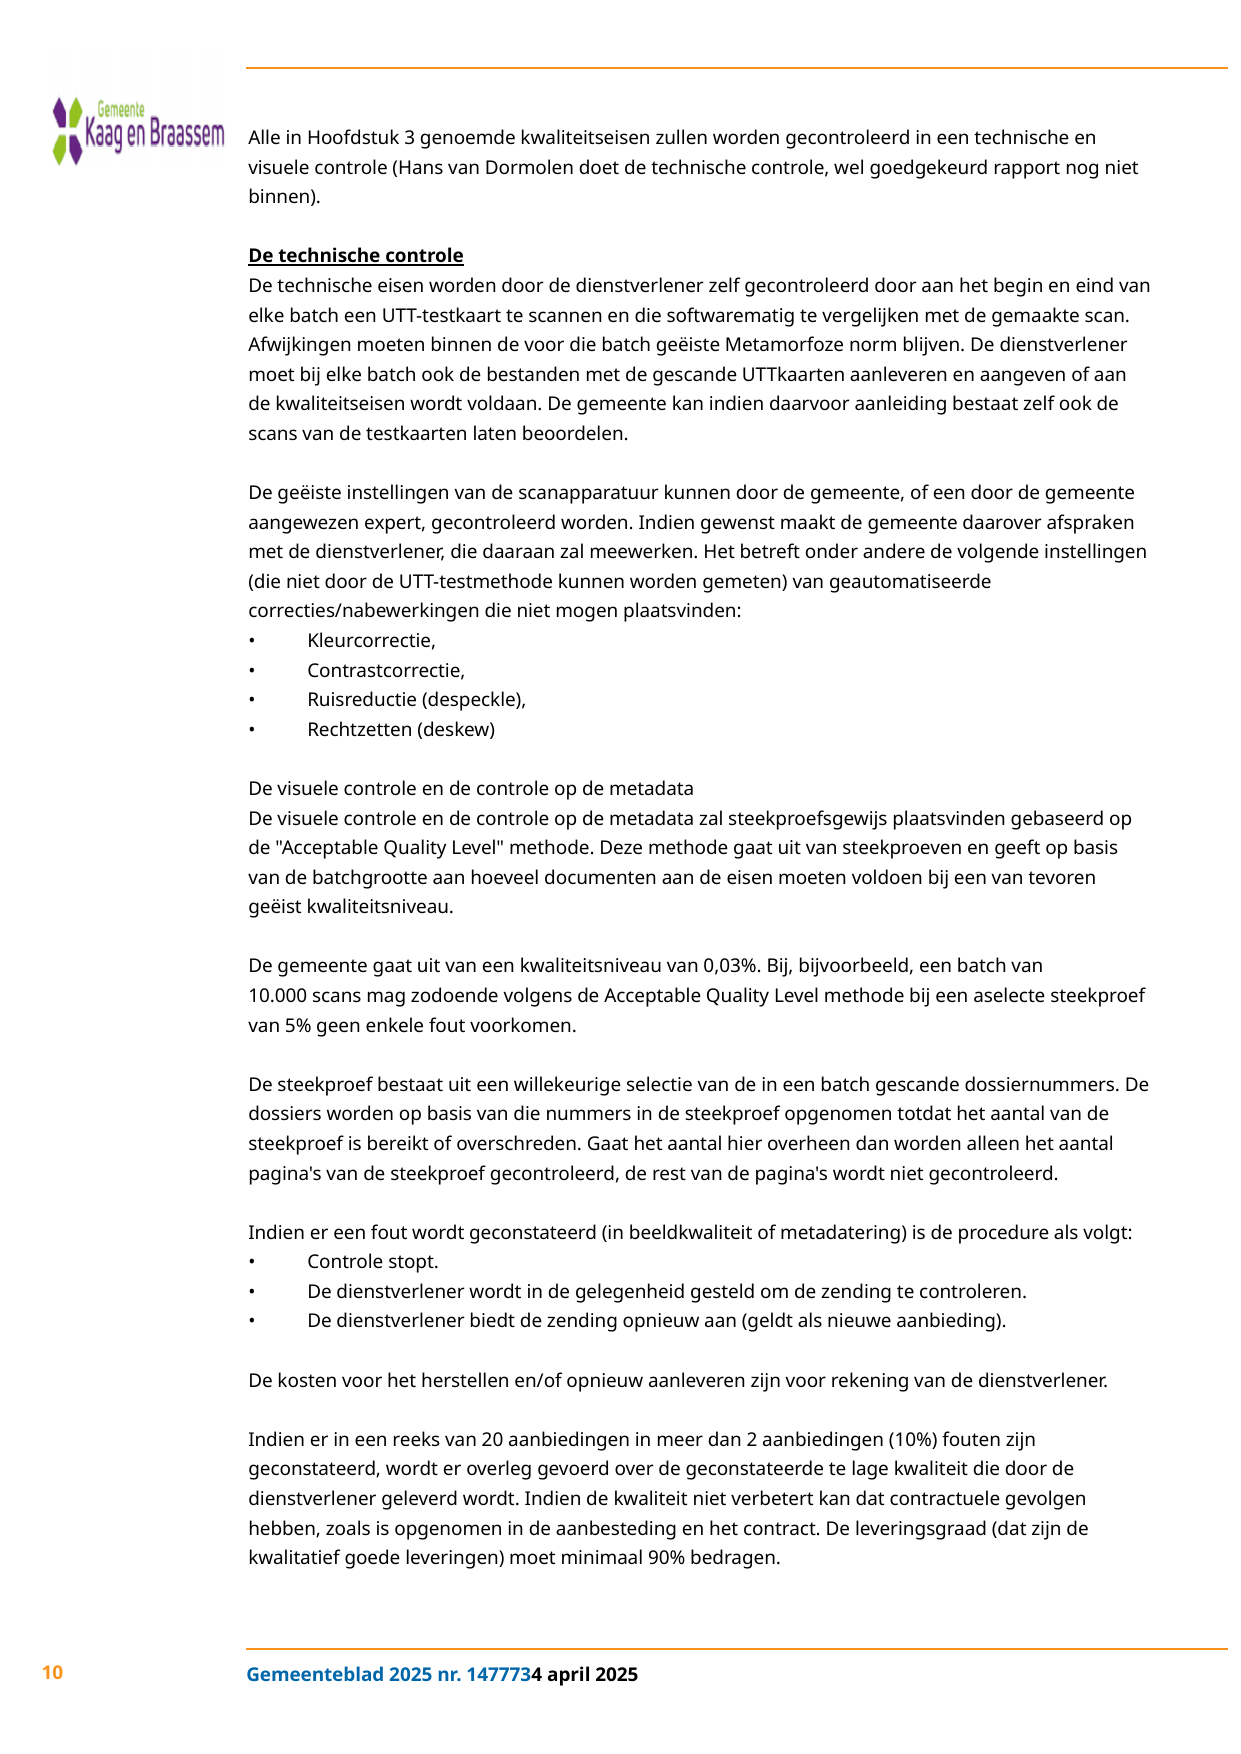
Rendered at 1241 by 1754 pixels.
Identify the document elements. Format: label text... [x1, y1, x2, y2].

text Indien er een fout wordt geconstateerd (in beeldkwaliteit of metadatering) is de procedure als volgt: [248, 1219, 1152, 1245]
text De gemeente gaat uit van een kwaliteitsniveau van 0,03%. Bij, bijvoorbeeld, een batch van [248, 953, 1152, 978]
list De dienstverlener biedt de zending opnieuw aan (geldt als nieuwe aanbieding). [248, 1308, 1152, 1333]
text De steekproef bestaat uit een willekeurige selectie van de in een batch gescande dossiernummers. De dossiers worden op basis van die nummers in de steekproef opgenomen totdat het aantal van de steekproef is bereikt of overschreden. Gaat het aantal hier overheen dan worden alleen het aantal pagina's van de steekproef gecontroleerd, de rest van de pagina's wordt niet gecontroleerd. [248, 1071, 1152, 1186]
text Indien er in een reeks van 20 aanbiedingen in meer dan 2 aanbiedingen (10%) fouten zijn geconstateerd, wordt er overleg gevoerd over de geconstateerde te lage kwaliteit die door de dienstverlener geleverd wordt. Indien de kwaliteit niet verbetert kan dat contractuele gevolgen hebben, zoals is opgenomen in de aanbesteding en het contract. De leveringsgraad (dat zijn de kwalitatief goede leveringen) moet minimaal 90% bedragen. [248, 1426, 1152, 1570]
text Alle in Hoofdstuk 3 genoemde kwaliteitseisen zullen worden gecontroleerd in een technische en visuele controle (Hans van Dormolen doet de technische controle, wel goedgekeurd rapport nog niet binnen). [248, 124, 1152, 209]
list Contrastcorrectie, [248, 657, 1152, 683]
text De kosten voor het herstellen en/of opnieuw aanleveren zijn voor rekening van de dienstverlener. [248, 1367, 1152, 1393]
text De technische eisen worden door de dienstverlener zelf gecontroleerd door aan het begin en eind van elke batch een UTT-testkaart te scannen en die softwarematig te vergelijken met de gemaakte scan. Afwijkingen moeten binnen de voor die batch geëiste Metamorfoze norm blijven. De dienstverlener moet bij elke batch ook de bestanden met de gescande UTTkaarten aanleveren en aangeven of aan de kwaliteitseisen wordt voldaan. De gemeente kan indien daarvoor aanleiding bestaat zelf ook de scans van de testkaarten laten beoordelen. [248, 272, 1152, 446]
list Kleurcorrectie, [248, 627, 1152, 653]
list De dienstverlener wordt in de gelegenheid gesteld om de zending te controleren. [248, 1278, 1152, 1304]
text De geëiste instellingen van de scanapparatuur kunnen door de gemeente, of een door de gemeente aangewezen expert, gecontroleerd worden. Indien gewenst maakt de gemeente daarover afspraken met de dienstverlener, die daaraan zal meewerken. Het betreft onder andere de volgende instellingen (die niet door de UTT-testmethode kunnen worden gemeten) van geautomatiseerde correcties/nabewerkingen die niet mogen plaatsvinden: [248, 479, 1152, 623]
picture [41, 47, 231, 172]
list Controle stopt. [248, 1248, 1152, 1274]
list Ruisreductie (despeckle), [248, 686, 1152, 712]
text 10.000 scans mag zodoende volgens de Acceptable Quality Level methode bij een aselecte steekproef van 5% geen enkele fout voorkomen. [248, 982, 1152, 1038]
text De technische controle [248, 243, 1152, 268]
text De visuele controle en de controle op de metadata [248, 775, 1152, 801]
list Rechtzetten (deskew) [248, 716, 1152, 742]
text De visuele controle en de controle op de metadata zal steekproefsgewijs plaatsvinden gebaseerd op de "Acceptable Quality Level" methode. Deze methode gaat uit van steekproeven en geeft op basis van de batchgrootte aan hoeveel documenten aan de eisen moeten voldoen bij een van tevoren geëist kwaliteitsniveau. [248, 805, 1152, 919]
